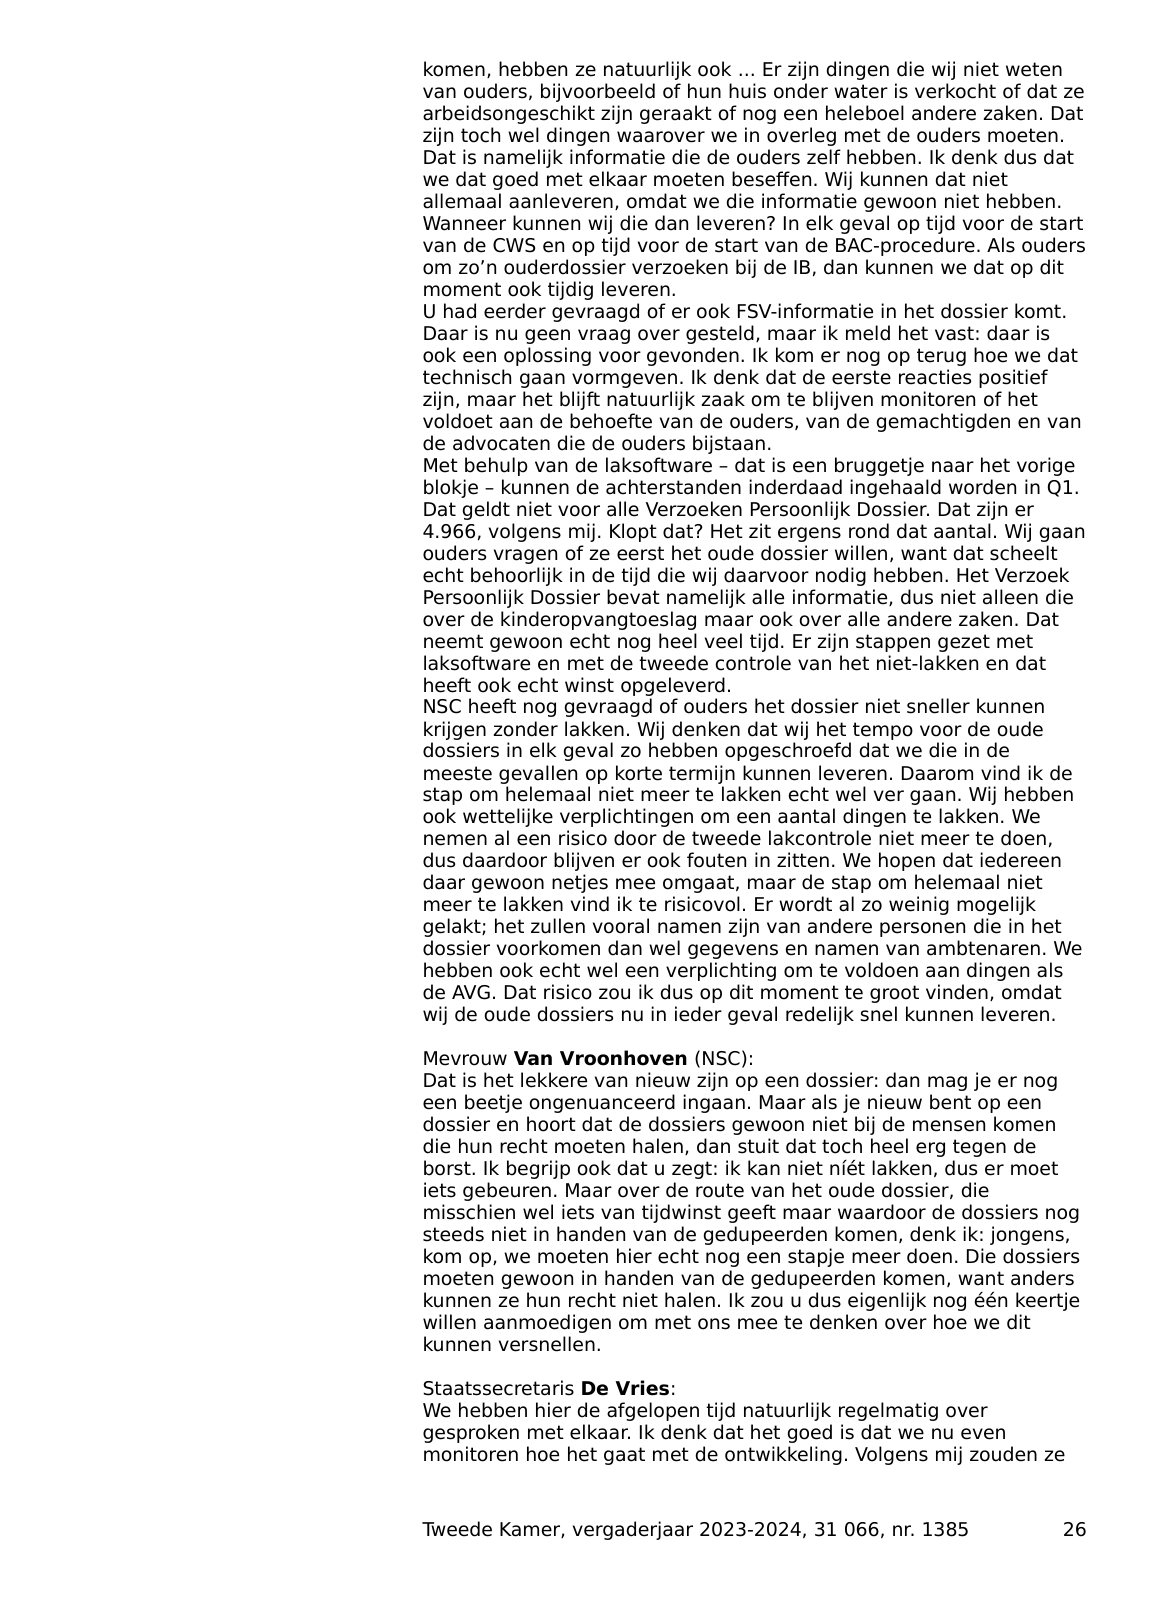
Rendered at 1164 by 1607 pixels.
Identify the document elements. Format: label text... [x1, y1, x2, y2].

text We hebben hier de afgelopen tijd natuurlijk regelmatig over gesproken met elkaar. Ik denk dat het goed is dat we nu even monitoren hoe het gaat met de ontwikkeling. Volgens mij zouden ze [422, 1400, 1087, 1466]
text Mevrouw Van Vroonhoven (NSC): [422, 1048, 1087, 1070]
text Dat is het lekkere van nieuw zijn op een dossier: dan mag je er nog een beetje ongenuanceerd ingaan. Maar als je nieuw bent op een dossier en hoort dat de dossiers gewoon niet bij de mensen komen die hun recht moeten halen, dan stuit dat toch heel erg tegen de borst. Ik begrijp ook dat u zegt: ik kan niet níét lakken, dus er moet iets gebeuren. Maar over de route van het oude dossier, die misschien wel iets van tijdwinst geeft maar waardoor de dossiers nog steeds niet in handen van de gedupeerden komen, denk ik: jongens, kom op, we moeten hier echt nog een stapje meer doen. Die dossiers moeten gewoon in handen van de gedupeerden komen, want anders kunnen ze hun recht niet halen. Ik zou u dus eigenlijk nog één keertje willen aanmoedigen om met ons mee te denken over hoe we dit kunnen versnellen. [422, 1070, 1087, 1356]
text Staatssecretaris De Vries: [422, 1378, 1087, 1400]
text Met behulp van de laksoftware – dat is een bruggetje naar het vorige blokje – kunnen de achterstanden inderdaad ingehaald worden in Q1. Dat geldt niet voor alle Verzoeken Persoonlijk Dossier. Dat zijn er 4.966, volgens mij. Klopt dat? Het zit ergens rond dat aantal. Wij gaan ouders vragen of ze eerst het oude dossier willen, want dat scheelt echt behoorlijk in de tijd die wij daarvoor nodig hebben. Het Verzoek Persoonlijk Dossier bevat namelijk alle informatie, dus niet alleen die over de kinderopvangtoeslag maar ook over alle andere zaken. Dat neemt gewoon echt nog heel veel tijd. Er zijn stappen gezet met laksoftware en met de tweede controle van het niet-lakken en dat heeft ook echt winst opgeleverd. [422, 455, 1087, 696]
text NSC heeft nog gevraagd of ouders het dossier niet sneller kunnen krijgen zonder lakken. Wij denken dat wij het tempo voor de oude dossiers in elk geval zo hebben opgeschroefd dat we die in de meeste gevallen op korte termijn kunnen leveren. Daarom vind ik de stap om helemaal niet meer te lakken echt wel ver gaan. Wij hebben ook wettelijke verplichtingen om een aantal dingen te lakken. We nemen al een risico door de tweede lakcontrole niet meer te doen, dus daardoor blijven er ook fouten in zitten. We hopen dat iedereen daar gewoon netjes mee omgaat, maar de stap om helemaal niet meer te lakken vind ik te risicovol. Er wordt al zo weinig mogelijk gelakt; het zullen vooral namen zijn van andere personen die in het dossier voorkomen dan wel gegevens en namen van ambtenaren. We hebben ook echt wel een verplichting om te voldoen aan dingen als de AVG. Dat risico zou ik dus op dit moment te groot vinden, omdat wij de oude dossiers nu in ieder geval redelijk snel kunnen leveren. [422, 696, 1087, 1026]
text U had eerder gevraagd of er ook FSV-informatie in het dossier komt. Daar is nu geen vraag over gesteld, maar ik meld het vast: daar is ook een oplossing voor gevonden. Ik kom er nog op terug hoe we dat technisch gaan vormgeven. Ik denk dat de eerste reacties positief zijn, maar het blijft natuurlijk zaak om te blijven monitoren of het voldoet aan de behoefte van de ouders, van de gemachtigden en van de advocaten die de ouders bijstaan. [422, 301, 1087, 455]
text Wanneer kunnen wij die dan leveren? In elk geval op tijd voor de start van de CWS en op tijd voor de start van de BAC-procedure. Als ouders om zo’n ouderdossier verzoeken bij de IB, dan kunnen we dat op dit moment ook tijdig leveren. [422, 213, 1087, 301]
text komen, hebben ze natuurlijk ook ... Er zijn dingen die wij niet weten van ouders, bijvoorbeeld of hun huis onder water is verkocht of dat ze arbeidsongeschikt zijn geraakt of nog een heleboel andere zaken. Dat zijn toch wel dingen waarover we in overleg met de ouders moeten. Dat is namelijk informatie die de ouders zelf hebben. Ik denk dus dat we dat goed met elkaar moeten beseffen. Wij kunnen dat niet allemaal aanleveren, omdat we die informatie gewoon niet hebben. [422, 59, 1087, 213]
